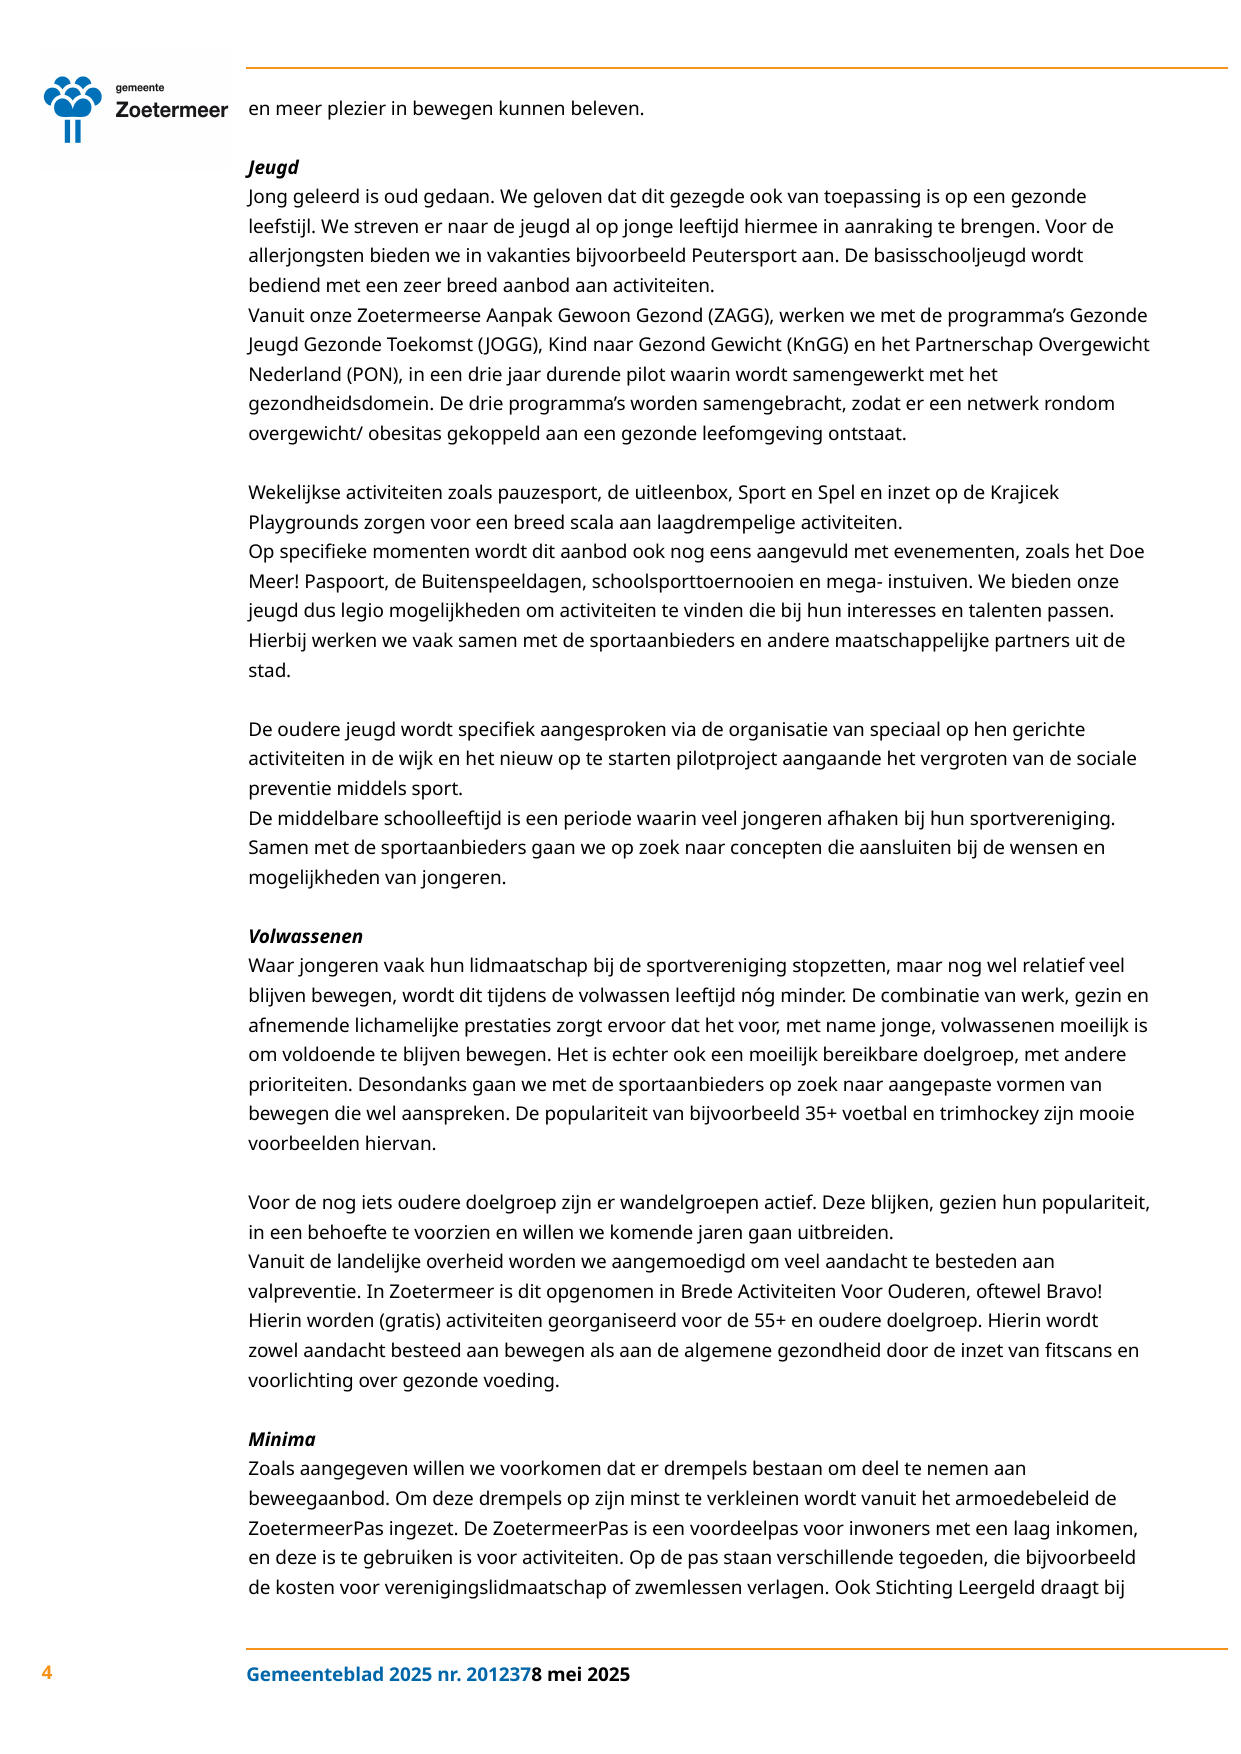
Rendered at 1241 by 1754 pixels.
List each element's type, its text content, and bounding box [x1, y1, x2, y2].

text Zoals aangegeven willen we voorkomen dat er drempels bestaan om deel te nemen aan beweegaanbod. Om deze drempels op zijn minst te verkleinen wordt vanuit het armoedebeleid de ZoetermeerPas ingezet. De ZoetermeerPas is een voordeelpas voor inwoners met een laag inkomen, [248, 1456, 1152, 1541]
text Op specifieke momenten wordt dit aanbod ook nog eens aangevuld met evenementen, zoals het Doe Meer! Paspoort, de Buitenspeeldagen, schoolsporttoernooien en mega- instuiven. We bieden onze jeugd dus legio mogelijkheden om activiteiten te vinden die bij hun interesses en talenten passen. Hierbij werken we vaak samen met de sportaanbieders en andere maatschappelijke partners uit de stad. [248, 538, 1152, 683]
text De middelbare schoolleeftijd is een periode waarin veel jongeren afhaken bij hun sportvereniging. Samen met de sportaanbieders gaan we op zoek naar concepten die aansluiten bij de wensen en mogelijkheden van jongeren. [248, 805, 1152, 890]
text Jeugd [248, 154, 1152, 180]
text Voor de nog iets oudere doelgroep zijn er wandelgroepen actief. Deze blijken, gezien hun populariteit, in een behoefte te voorzien en willen we komende jaren gaan uitbreiden. [248, 1189, 1152, 1245]
text De oudere jeugd wordt speciﬁek aangesproken via de organisatie van speciaal op hen gerichte activiteiten in de wijk en het nieuw op te starten pilotproject aangaande het vergroten van de sociale preventie middels sport. [248, 716, 1152, 801]
text Jong geleerd is oud gedaan. We geloven dat dit gezegde ook van toepassing is op een gezonde leefstijl. We streven er naar de jeugd al op jonge leeftijd hiermee in aanraking te brengen. Voor de allerjongsten bieden we in vakanties bijvoorbeeld Peutersport aan. De basisschooljeugd wordt bediend met een zeer breed aanbod aan activiteiten. [248, 183, 1152, 298]
text Vanuit onze Zoetermeerse Aanpak Gewoon Gezond (ZAGG), werken we met de programma’s Gezonde Jeugd Gezonde Toekomst (JOGG), Kind naar Gezond Gewicht (KnGG) en het Partnerschap Overgewicht Nederland (PON), in een drie jaar durende pilot waarin wordt samengewerkt met het gezondheidsdomein. De drie programma’s worden samengebracht, zodat er een netwerk rondom overgewicht/ obesitas gekoppeld aan een gezonde leefomgeving ontstaat. [248, 302, 1152, 446]
text Vanuit de landelijke overheid worden we aangemoedigd om veel aandacht te besteden aan valpreventie. In Zoetermeer is dit opgenomen in Brede Activiteiten Voor Ouderen, oftewel Bravo! Hierin worden (gratis) activiteiten georganiseerd voor de 55+ en oudere doelgroep. Hierin wordt zowel aandacht besteed aan bewegen als aan de algemene gezondheid door de inzet van ﬁtscans en voorlichting over gezonde voeding. [248, 1248, 1152, 1393]
text en deze is te gebruiken is voor activiteiten. Op de pas staan verschillende tegoeden, die bijvoorbeeld de kosten voor verenigingslidmaatschap of zwemlessen verlagen. Ook Stichting Leergeld draagt bij [248, 1544, 1152, 1600]
text Minima [248, 1426, 1152, 1452]
picture [41, 47, 231, 172]
text Volwassenen [248, 923, 1152, 949]
text en meer plezier in bewegen kunnen beleven. [248, 95, 1152, 121]
text Wekelijkse activiteiten zoals pauzesport, de uitleenbox, Sport en Spel en inzet op de Krajicek Playgrounds zorgen voor een breed scala aan laagdrempelige activiteiten. [248, 479, 1152, 535]
text Waar jongeren vaak hun lidmaatschap bij de sportvereniging stopzetten, maar nog wel relatief veel blijven bewegen, wordt dit tijdens de volwassen leeftijd nóg minder. De combinatie van werk, gezin en afnemende lichamelijke prestaties zorgt ervoor dat het voor, met name jonge, volwassenen moeilijk is om voldoende te blijven bewegen. Het is echter ook een moeilijk bereikbare doelgroep, met andere prioriteiten. Desondanks gaan we met de sportaanbieders op zoek naar aangepaste vormen van bewegen die wel aanspreken. De populariteit van bijvoorbeeld 35+ voetbal en trimhockey zijn mooie voorbeelden hiervan. [248, 953, 1152, 1156]
